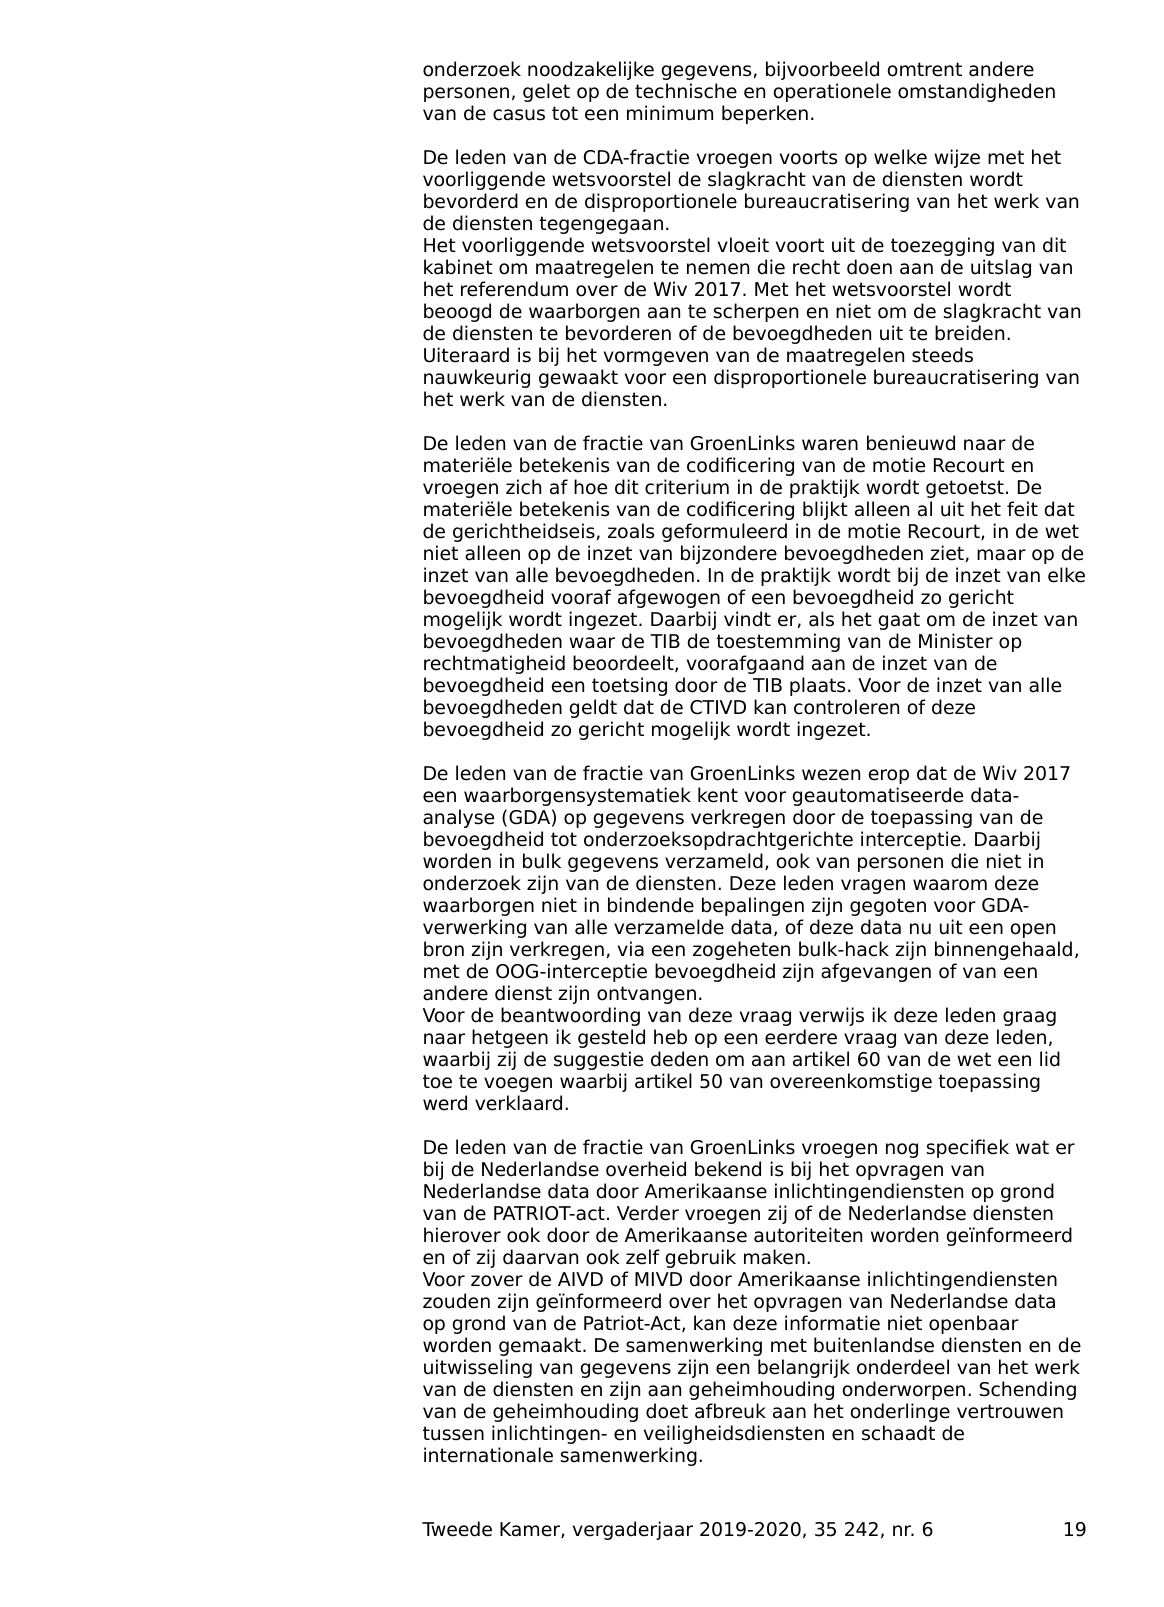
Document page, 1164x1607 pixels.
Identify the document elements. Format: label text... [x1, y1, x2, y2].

text De leden van de fractie van GroenLinks wezen erop dat de Wiv 2017 een waarborgensystematiek kent voor geautomatiseerde data-analyse (GDA) op gegevens verkregen door de toepassing van de bevoegdheid tot onderzoeksopdrachtgerichte interceptie. Daarbij worden in bulk gegevens verzameld, ook van personen die niet in onderzoek zijn van de diensten. Deze leden vragen waarom deze waarborgen niet in bindende bepalingen zijn gegoten voor GDA-verwerking van alle verzamelde data, of deze data nu uit een open bron zijn verkregen, via een zogeheten bulk-hack zijn binnengehaald, met de OOG-interceptie bevoegdheid zijn afgevangen of van een andere dienst zijn ontvangen. [422, 763, 1087, 1005]
text De leden van de fractie van GroenLinks vroegen nog specifiek wat er bij de Nederlandse overheid bekend is bij het opvragen van Nederlandse data door Amerikaanse inlichtingendiensten op grond van de PATRIOT-act. Verder vroegen zij of de Nederlandse diensten hierover ook door de Amerikaanse autoriteiten worden geïnformeerd en of zij daarvan ook zelf gebruik maken. [422, 1137, 1087, 1269]
text Voor de beantwoording van deze vraag verwijs ik deze leden graag naar hetgeen ik gesteld heb op een eerdere vraag van deze leden, waarbij zij de suggestie deden om aan artikel 60 van de wet een lid toe te voegen waarbij artikel 50 van overeenkomstige toepassing werd verklaard. [422, 1005, 1087, 1115]
text onderzoek noodzakelijke gegevens, bijvoorbeeld omtrent andere personen, gelet op de technische en operationele omstandigheden van de casus tot een minimum beperken. [422, 59, 1087, 125]
text Het voorliggende wetsvoorstel vloeit voort uit de toezegging van dit kabinet om maatregelen te nemen die recht doen aan de uitslag van het referendum over de Wiv 2017. Met het wetsvoorstel wordt beoogd de waarborgen aan te scherpen en niet om de slagkracht van de diensten te bevorderen of de bevoegdheden uit te breiden. Uiteraard is bij het vormgeven van de maatregelen steeds nauwkeurig gewaakt voor een disproportionele bureaucratisering van het werk van de diensten. [422, 235, 1087, 411]
text De leden van de CDA-fractie vroegen voorts op welke wijze met het voorliggende wetsvoorstel de slagkracht van de diensten wordt bevorderd en de disproportionele bureaucratisering van het werk van de diensten tegengegaan. [422, 147, 1087, 235]
text Voor zover de AIVD of MIVD door Amerikaanse inlichtingendiensten zouden zijn geïnformeerd over het opvragen van Nederlandse data op grond van de Patriot-Act, kan deze informatie niet openbaar worden gemaakt. De samenwerking met buitenlandse diensten en de uitwisseling van gegevens zijn een belangrijk onderdeel van het werk van de diensten en zijn aan geheimhouding onderworpen. Schending van de geheimhouding doet afbreuk aan het onderlinge vertrouwen tussen inlichtingen- en veiligheidsdiensten en schaadt de internationale samenwerking. [422, 1269, 1087, 1467]
text De leden van de fractie van GroenLinks waren benieuwd naar de materiële betekenis van de codificering van de motie Recourt en vroegen zich af hoe dit criterium in de praktijk wordt getoetst. De materiële betekenis van de codificering blijkt alleen al uit het feit dat de gerichtheidseis, zoals geformuleerd in de motie Recourt, in de wet niet alleen op de inzet van bijzondere bevoegdheden ziet, maar op de inzet van alle bevoegdheden. In de praktijk wordt bij de inzet van elke bevoegdheid vooraf afgewogen of een bevoegdheid zo gericht mogelijk wordt ingezet. Daarbij vindt er, als het gaat om de inzet van bevoegdheden waar de TIB de toestemming van de Minister op rechtmatigheid beoordeelt, voorafgaand aan de inzet van de bevoegdheid een toetsing door de TIB plaats. Voor de inzet van alle bevoegdheden geldt dat de CTIVD kan controleren of deze bevoegdheid zo gericht mogelijk wordt ingezet. [422, 433, 1087, 741]
